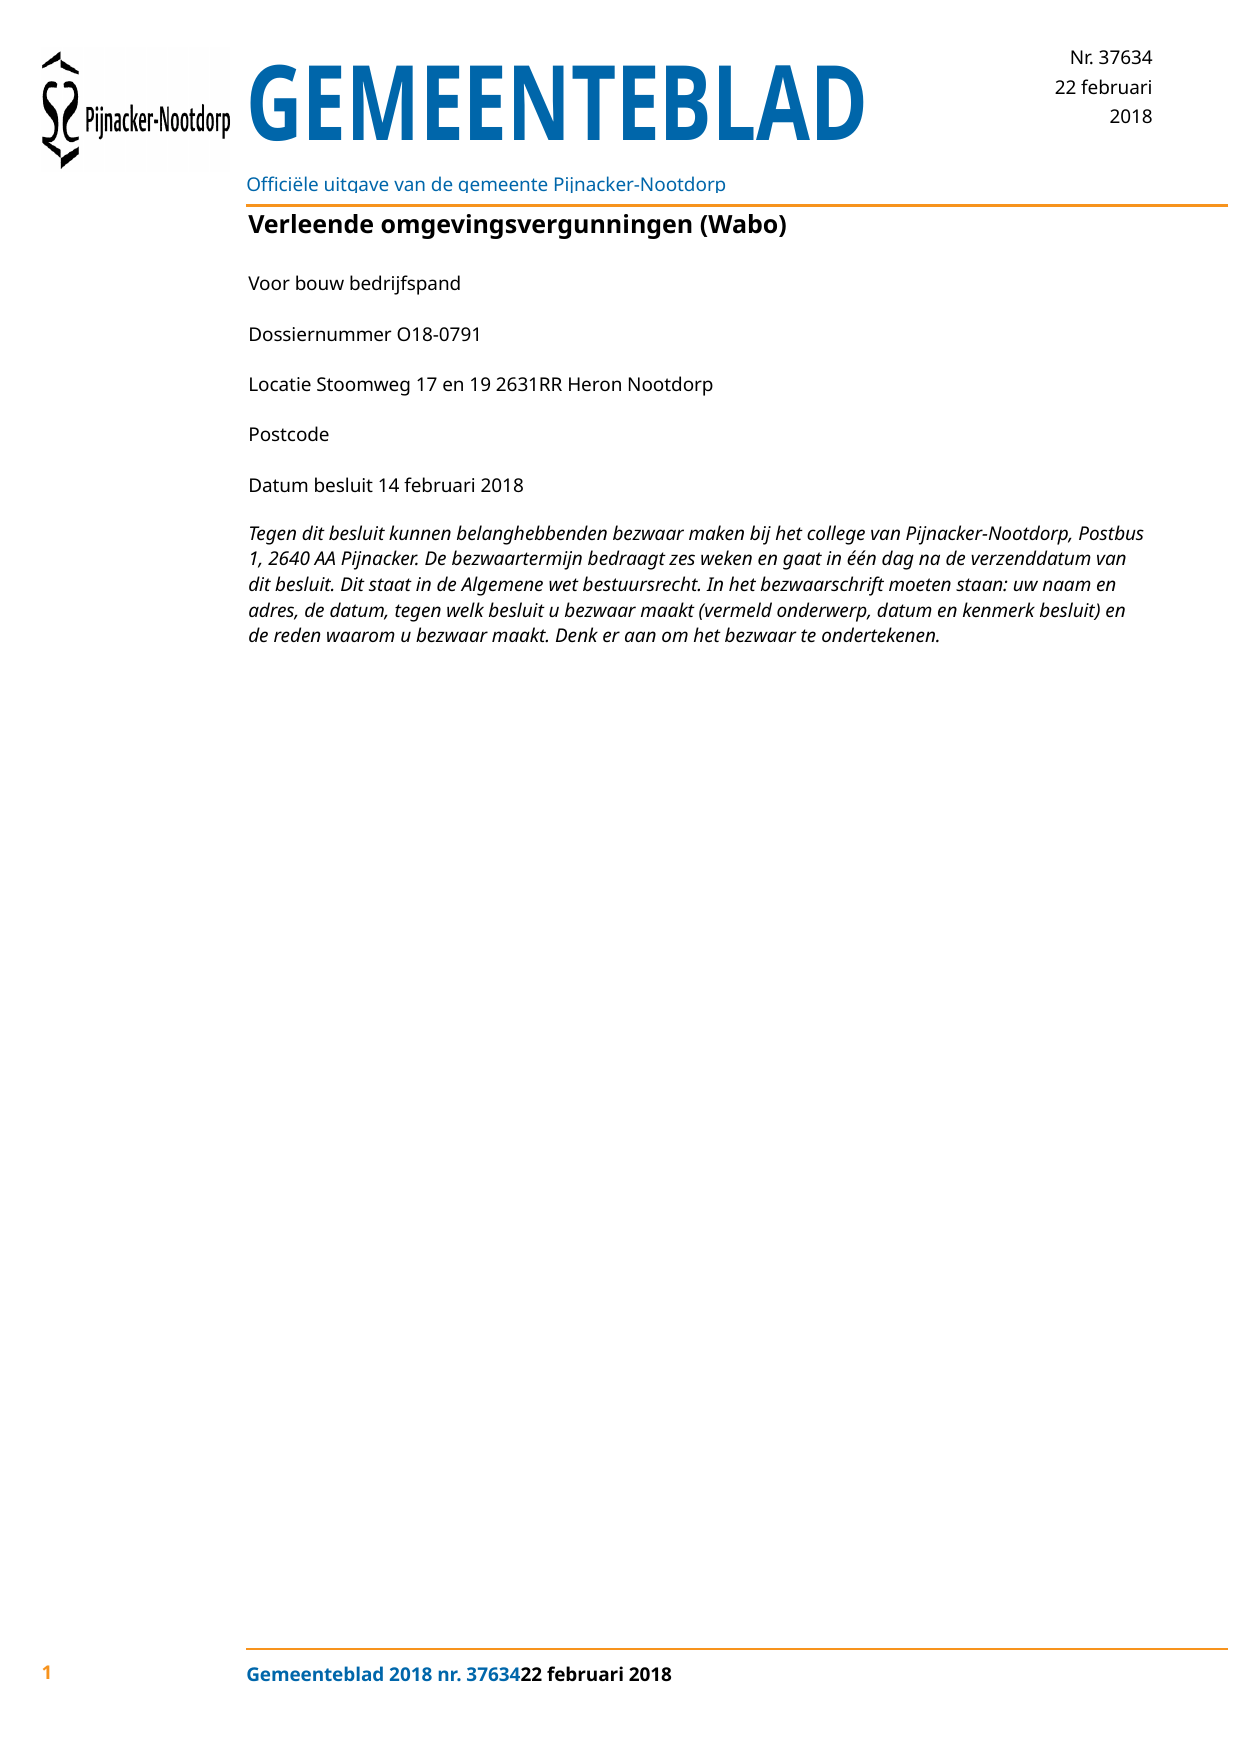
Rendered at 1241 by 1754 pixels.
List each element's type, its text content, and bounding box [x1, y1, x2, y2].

text Dossiernummer O18-0791 [248, 321, 1152, 346]
picture [41, 47, 231, 172]
text Datum besluit 14 februari 2018 [248, 472, 1152, 498]
text Verleende omgevingsvergunningen (Wabo) [248, 207, 1152, 241]
text Locatie Stoomweg 17 en 19 2631RR Heron Nootdorp [248, 371, 1152, 397]
text Voor bouw bedrijfspand [248, 270, 1152, 296]
text Postcode [248, 422, 1152, 447]
text Tegen dit besluit kunnen belanghebbenden bezwaar maken bij het college van Pijnacker-Nootdorp, Postbus 1, 2640 AA Pijnacker. De bezwaartermijn bedraagt zes weken en gaat in één dag na de verzenddatum van dit besluit. Dit staat in de Algemene wet bestuursrecht. In het bezwaarschrift moeten staan: uw naam en adres, de datum, tegen welk besluit u bezwaar maakt (vermeld onderwerp, datum en kenmerk besluit) en de reden waarom u bezwaar maakt. Denk er aan om het bezwaar te ondertekenen. [248, 520, 1152, 648]
